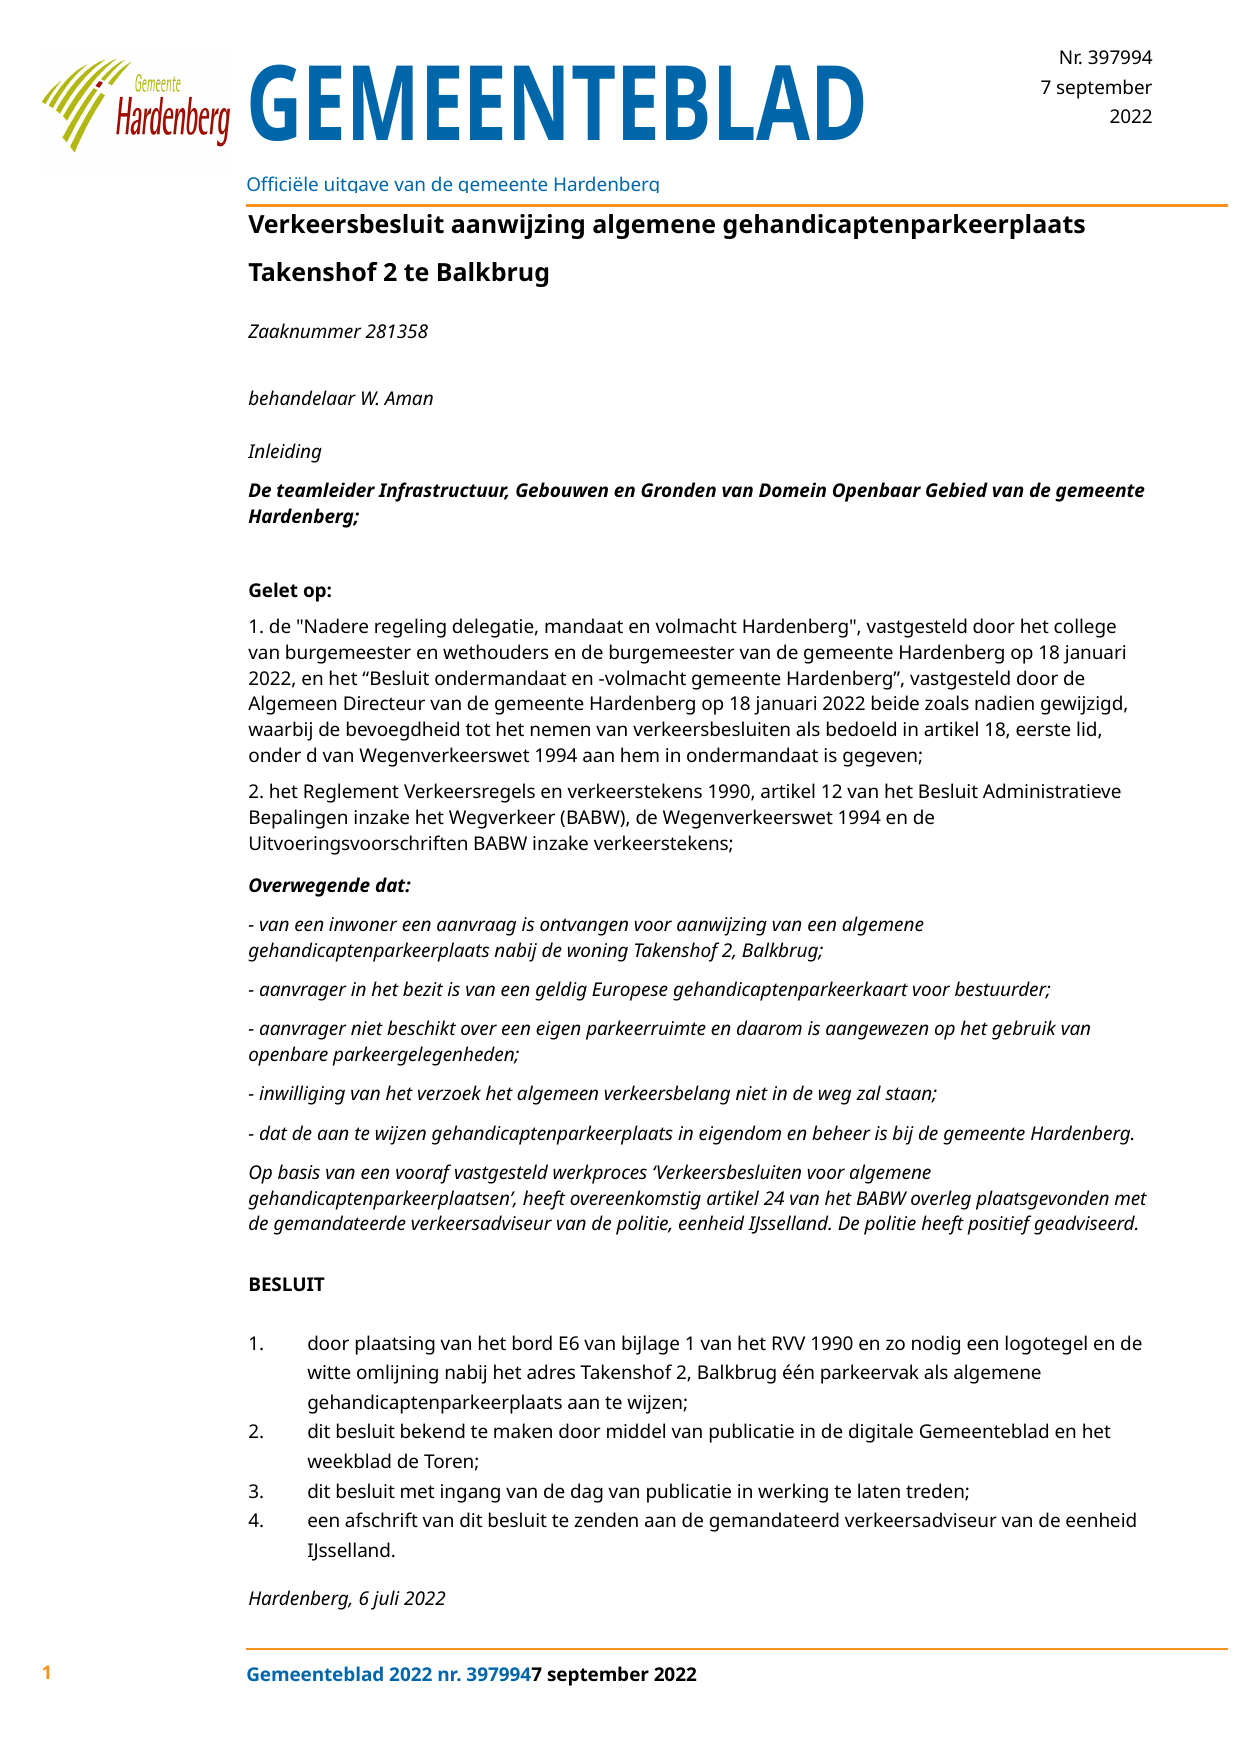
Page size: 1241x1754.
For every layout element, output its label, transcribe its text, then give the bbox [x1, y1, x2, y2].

text Op basis van een vooraf vastgesteld werkproces ‘Verkeersbesluiten voor algemene gehandicaptenparkeerplaatsen’, heeft overeenkomstig artikel 24 van het BABW overleg plaatsgevonden met de gemandateerde verkeersadviseur van de politie, eenheid IJsselland. De politie heeft positief geadviseerd. [248, 1159, 1152, 1236]
list dit besluit met ingang van de dag van publicatie in werking te laten treden; [248, 1478, 1152, 1503]
list dit besluit bekend te maken door middel van publicatie in de digitale Gemeenteblad en het weekblad de Toren; [248, 1419, 1152, 1474]
text Inleiding [248, 438, 1152, 464]
text Zaaknummer 281358 [248, 318, 1152, 344]
text - inwilliging van het verzoek het algemeen verkeersbelang niet in de weg zal staan; [248, 1081, 1152, 1106]
text - dat de aan te wijzen gehandicaptenparkeerplaats in eigendom en beheer is bij de gemeente Hardenberg. [248, 1120, 1152, 1146]
text De teamleider Infrastructuur, Gebouwen en Gronden van Domein Openbaar Gebied van de gemeente Hardenberg; [248, 478, 1152, 529]
list door plaatsing van het bord E6 van bijlage 1 van het RVV 1990 en zo nodig een logotegel en de witte omlijning nabij het adres Takenshof 2, Balkbrug één parkeervak als algemene gehandicaptenparkeerplaats aan te wijzen; [248, 1330, 1152, 1415]
text - van een inwoner een aanvraag is ontvangen voor aanwijzing van een algemene gehandicaptenparkeerplaats nabij de woning Takenshof 2, Balkbrug; [248, 911, 1152, 963]
text - aanvrager niet beschikt over een eigen parkeerruimte en daarom is aangewezen op het gebruik van openbare parkeergelegenheden; [248, 1016, 1152, 1067]
text Overwegende dat: [248, 872, 1152, 898]
text Gelet op: [248, 577, 1152, 602]
text Verkeersbesluit aanwijzing algemene gehandicaptenparkeerplaats Takenshof 2 te Balkbrug [248, 207, 1152, 288]
text 2. het Reglement Verkeersregels en verkeerstekens 1990, artikel 12 van het Besluit Administratieve Bepalingen inzake het Wegverkeer (BABW), de Wegenverkeerswet 1994 en de Uitvoeringsvoorschriften BABW inzake verkeerstekens; [248, 779, 1152, 856]
picture [41, 47, 231, 172]
list een afschrift van dit besluit te zenden aan de gemandateerd verkeersadviseur van de eenheid IJsselland. [248, 1507, 1152, 1563]
text behandelaar W. Aman [248, 386, 1152, 411]
text 1. de "Nadere regeling delegatie, mandaat en volmacht Hardenberg", vastgesteld door het college van burgemeester en wethouders en de burgemeester van de gemeente Hardenberg op 18 januari 2022, en het “Besluit ondermandaat en -volmacht gemeente Hardenberg”, vastgesteld door de Algemeen Directeur van de gemeente Hardenberg op 18 januari 2022 beide zoals nadien gewijzigd, waarbij de bevoegdheid tot het nemen van verkeersbesluiten als bedoeld in artikel 18, eerste lid, onder d van Wegenverkeerswet 1994 aan hem in ondermandaat is gegeven; [248, 613, 1152, 768]
text BESLUIT [248, 1271, 1152, 1296]
text - aanvrager in het bezit is van een geldig Europese gehandicaptenparkeerkaart voor bestuurder; [248, 976, 1152, 1002]
text Hardenberg, 6 juli 2022 [248, 1585, 1152, 1611]
